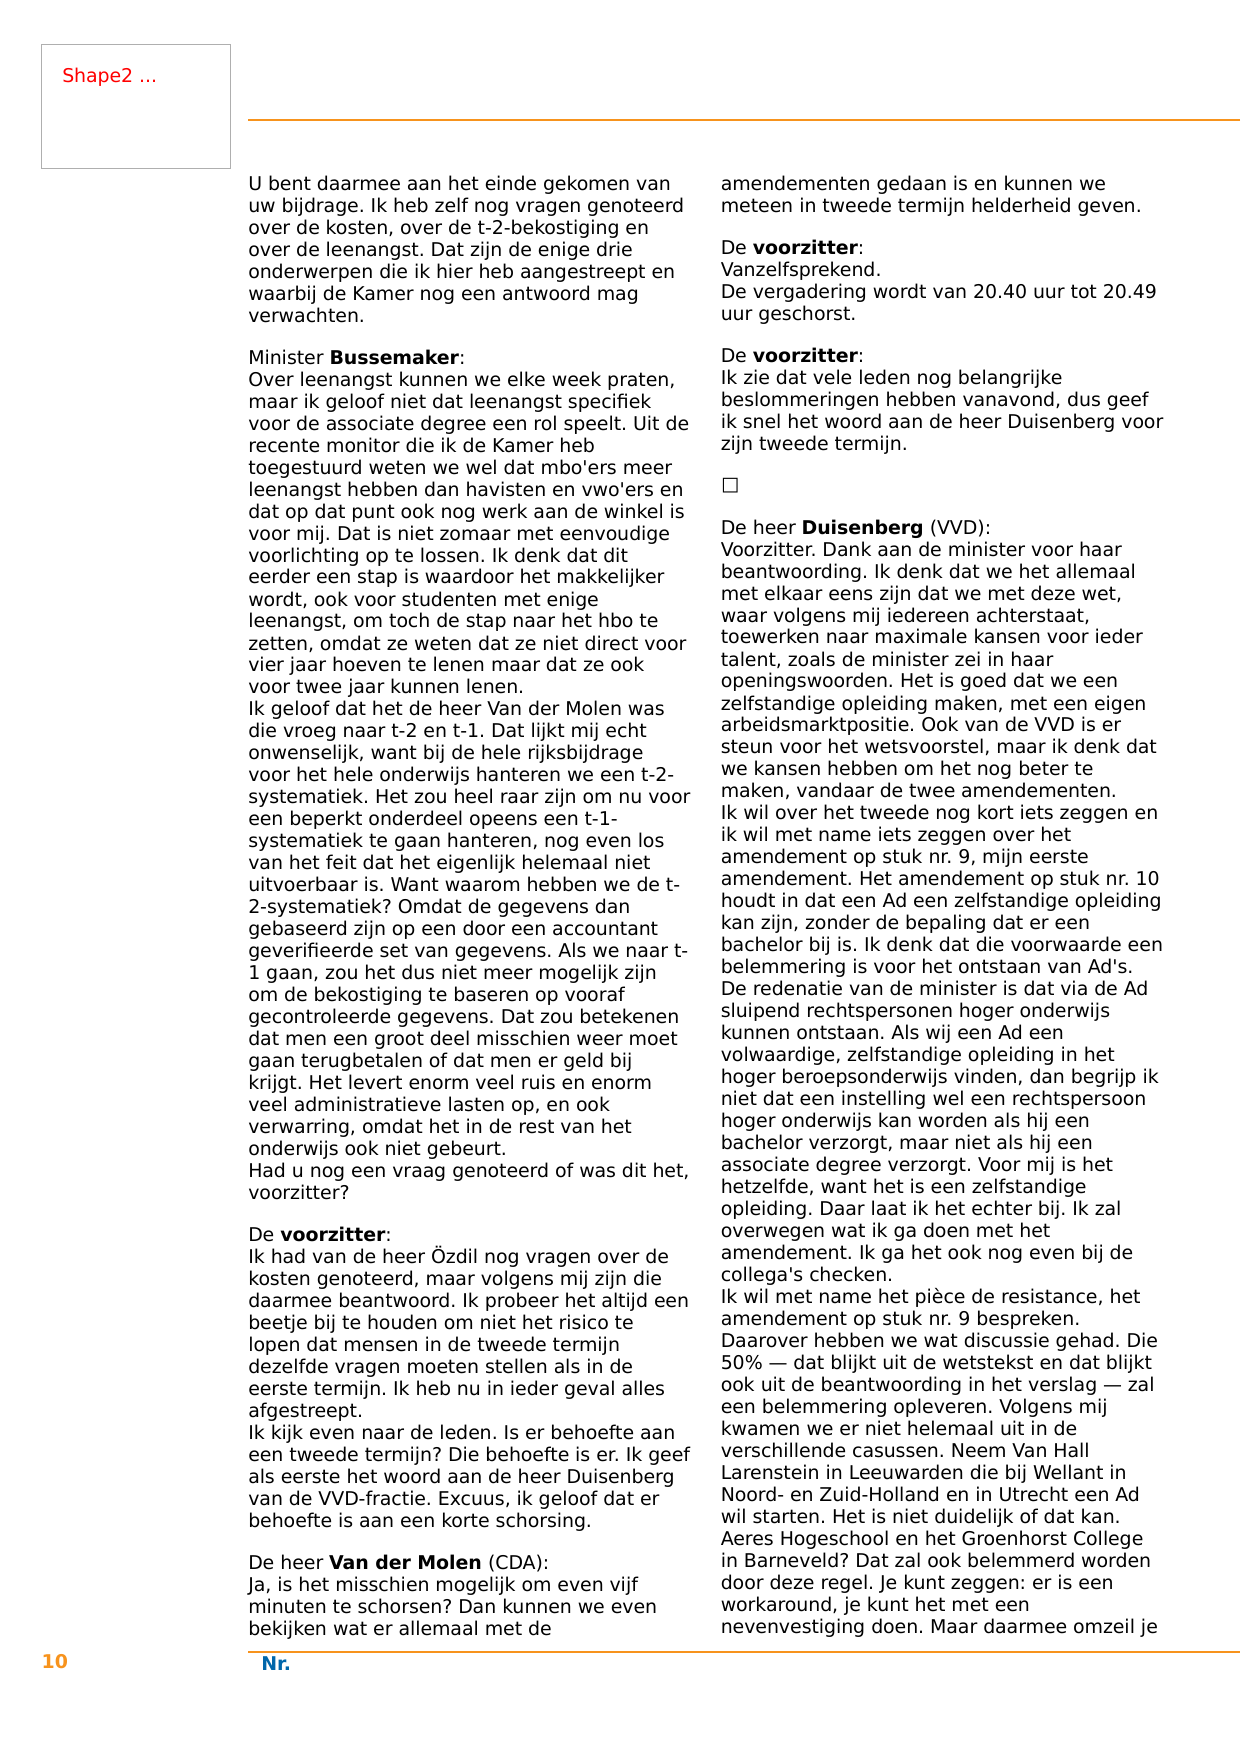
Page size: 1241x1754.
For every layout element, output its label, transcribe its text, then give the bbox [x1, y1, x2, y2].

text De voorzitter: [721, 345, 1163, 367]
text De vergadering wordt van 20.40 uur tot 20.49 uur geschorst. [721, 281, 1163, 325]
text Ik wil over het tweede nog kort iets zeggen en ik wil met name iets zeggen over het amendement op stuk nr. 9, mijn eerste amendement. Het amendement op stuk nr. 10 houdt in dat een Ad een zelfstandige opleiding kan zijn, zonder de bepaling dat er een bachelor bij is. Ik denk dat die voorwaarde een belemmering is voor het ontstaan van Ad's. De redenatie van de minister is dat via de Ad sluipend rechtspersonen hoger onderwijs kunnen ontstaan. Als wij een Ad een volwaardige, zelfstandige opleiding in het hoger beroepsonderwijs vinden, dan begrijp ik niet dat een instelling wel een rechtspersoon hoger onderwijs kan worden als hij een bachelor verzorgt, maar niet als hij een associate degree verzorgt. Voor mij is het hetzelfde, want het is een zelfstandige opleiding. Daar laat ik het echter bij. Ik zal overwegen wat ik ga doen met het amendement. Ik ga het ook nog even bij de collega's checken. [721, 802, 1163, 1286]
text Had u nog een vraag genoteerd of was dit het, voorzitter? [248, 1160, 691, 1204]
text Ja, is het misschien mogelijk om even vijf minuten te schorsen? Dan kunnen we even bekijken wat er allemaal met de [248, 1573, 691, 1639]
text Ik zie dat vele leden nog belangrijke beslommeringen hebben vanavond, dus geef ik snel het woord aan de heer Duisenberg voor zijn tweede termijn. [721, 367, 1163, 454]
text Ik kijk even naar de leden. Is er behoefte aan een tweede termijn? Die behoefte is er. Ik geef als eerste het woord aan de heer Duisenberg van de VVD-fractie. Excuus, ik geloof dat er behoefte is aan een korte schorsing. [248, 1422, 691, 1532]
text U bent daarmee aan het einde gekomen van uw bijdrage. Ik heb zelf nog vragen genoteerd over de kosten, over de t-2-bekostiging en over de leenangst. Dat zijn de enige drie onderwerpen die ik hier heb aangestreept en waarbij de Kamer nog een antwoord mag verwachten. [248, 173, 691, 327]
text Over leenangst kunnen we elke week praten, maar ik geloof niet dat leenangst specifiek voor de associate degree een rol speelt. Uit de recente monitor die ik de Kamer heb toegestuurd weten we wel dat mbo'ers meer leenangst hebben dan havisten en vwo'ers en dat op dat punt ook nog werk aan de winkel is voor mij. Dat is niet zomaar met eenvoudige voorlichting op te lossen. Ik denk dat dit eerder een stap is waardoor het makkelijker wordt, ook voor studenten met enige leenangst, om toch de stap naar het hbo te zetten, omdat ze weten dat ze niet direct voor vier jaar hoeven te lenen maar dat ze ook voor twee jaar kunnen lenen. [248, 369, 691, 698]
text De heer Duisenberg (VVD): [721, 517, 1163, 538]
text De voorzitter: [721, 237, 1163, 259]
text De voorzitter: [248, 1224, 691, 1246]
text Ik had van de heer Özdil nog vragen over de kosten genoteerd, maar volgens mij zijn die daarmee beantwoord. Ik probeer het altijd een beetje bij te houden om niet het risico te lopen dat mensen in de tweede termijn dezelfde vragen moeten stellen als in de eerste termijn. Ik heb nu in ieder geval alles afgestreept. [248, 1246, 691, 1422]
text Minister Bussemaker: [248, 347, 691, 369]
text Voorzitter. Dank aan de minister voor haar beantwoording. Ik denk dat we het allemaal met elkaar eens zijn dat we met deze wet, waar volgens mij iedereen achterstaat, toewerken naar maximale kansen voor ieder talent, zoals de minister zei in haar openingswoorden. Het is goed dat we een zelfstandige opleiding maken, met een eigen arbeidsmarktpositie. Ook van de VVD is er steun voor het wetsvoorstel, maar ik denk dat we kansen hebben om het nog beter te maken, vandaar de twee amendementen. [721, 538, 1163, 802]
text De heer Van der Molen (CDA): [248, 1552, 691, 1573]
text Vanzelfsprekend. [721, 259, 1163, 281]
text Ik wil met name het pièce de resistance, het amendement op stuk nr. 9 bespreken. Daarover hebben we wat discussie gehad. Die 50% — dat blijkt uit de wetstekst en dat blijkt ook uit de beantwoording in het verslag — zal een belemmering opleveren. Volgens mij kwamen we er niet helemaal uit in de verschillende casussen. Neem Van Hall Larenstein in Leeuwarden die bij Wellant in Noord- en Zuid-Holland en in Utrecht een Ad wil starten. Het is niet duidelijk of dat kan. Aeres Hogeschool en het Groenhorst College in Barneveld? Dat zal ook belemmerd worden door deze regel. Je kunt zeggen: er is een workaround, je kunt het met een nevenvestiging doen. Maar daarmee omzeil je [721, 1286, 1163, 1637]
text ⬜ [721, 474, 1163, 497]
text Ik geloof dat het de heer Van der Molen was die vroeg naar t-2 en t-1. Dat lijkt mij echt onwenselijk, want bij de hele rijksbijdrage voor het hele onderwijs hanteren we een t-2-systematiek. Het zou heel raar zijn om nu voor een beperkt onderdeel opeens een t-1-systematiek te gaan hanteren, nog even los van het feit dat het eigenlijk helemaal niet uitvoerbaar is. Want waarom hebben we de t-2-systematiek? Omdat de gegevens dan gebaseerd zijn op een door een accountant geverifieerde set van gegevens. Als we naar t-1 gaan, zou het dus niet meer mogelijk zijn om de bekostiging te baseren op vooraf gecontroleerde gegevens. Dat zou betekenen dat men een groot deel misschien weer moet gaan terugbetalen of dat men er geld bij krijgt. Het levert enorm veel ruis en enorm veel administratieve lasten op, en ook verwarring, omdat het in de rest van het onderwijs ook niet gebeurt. [248, 698, 691, 1160]
text amendementen gedaan is en kunnen we meteen in tweede termijn helderheid geven. [721, 173, 1163, 217]
